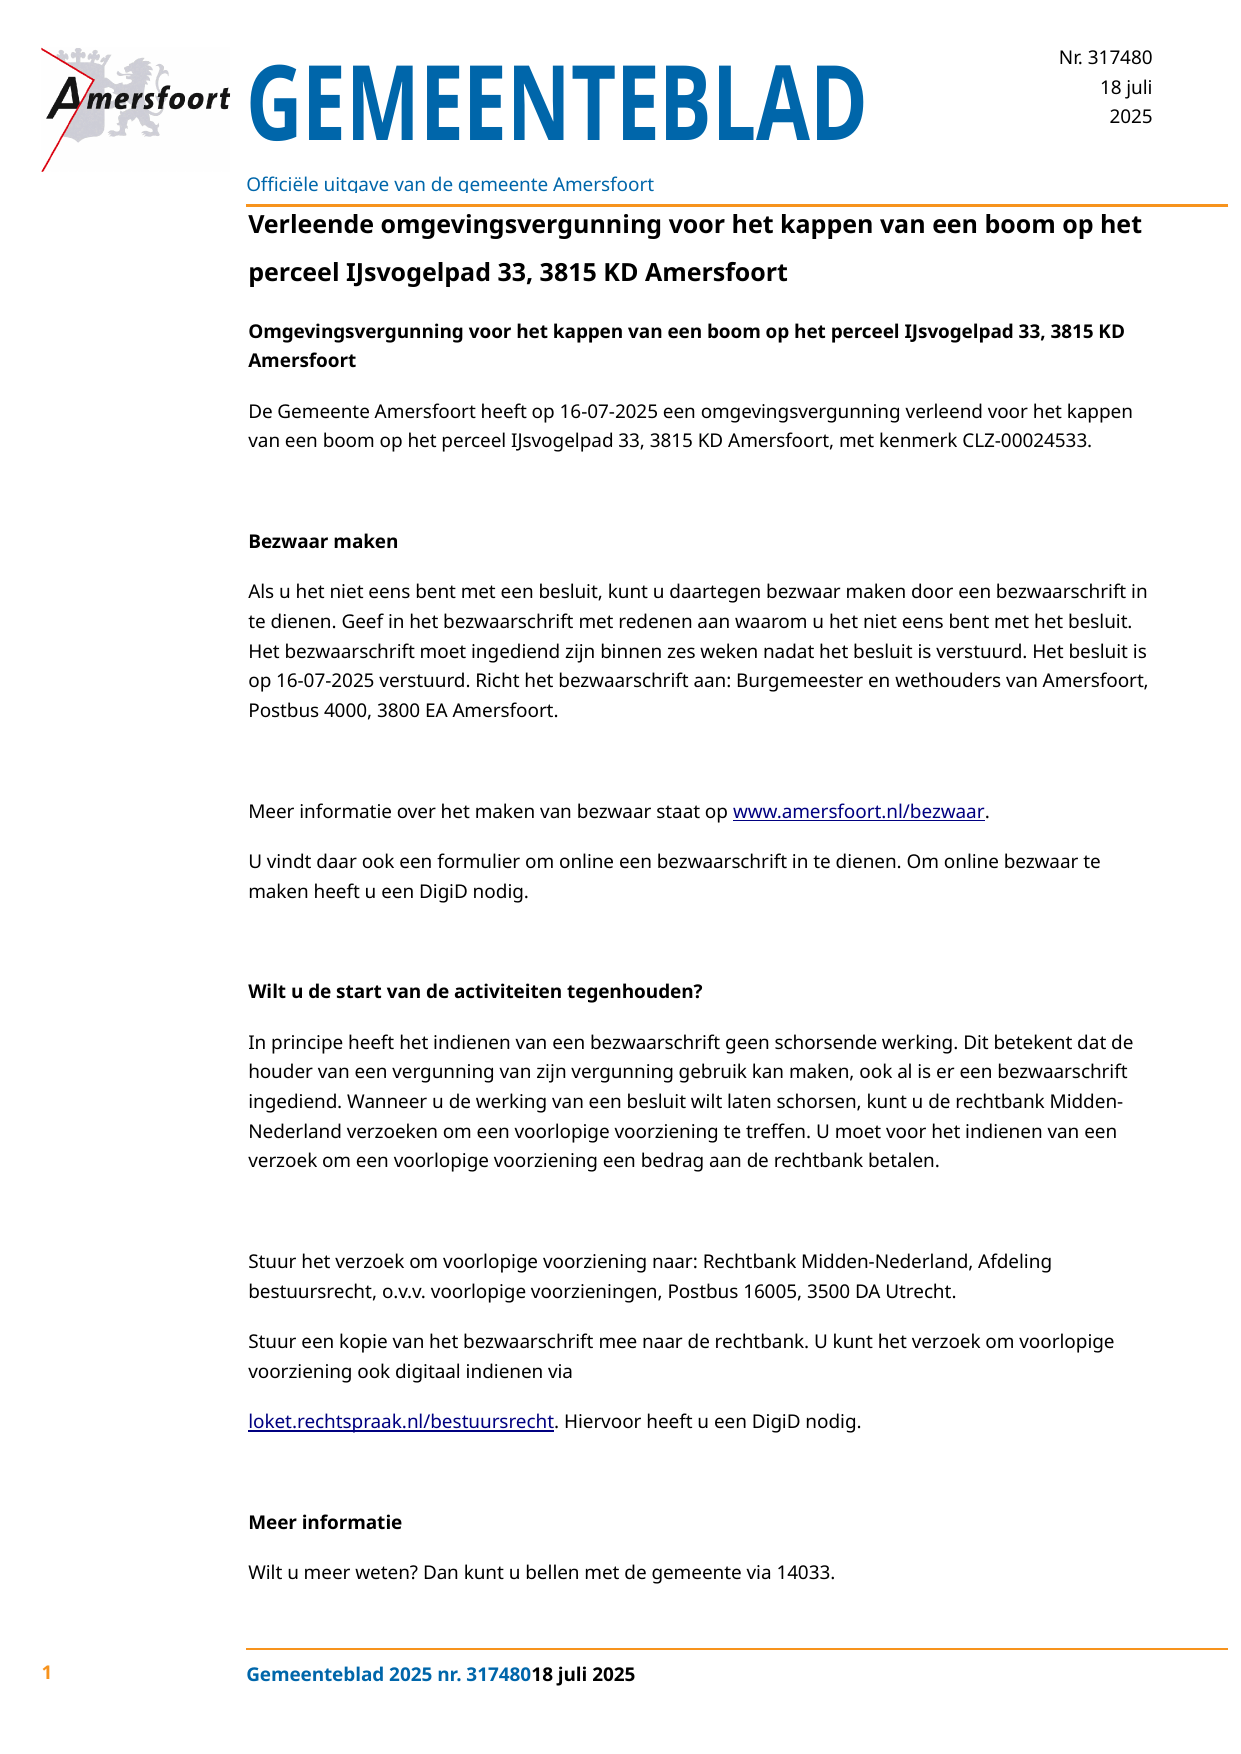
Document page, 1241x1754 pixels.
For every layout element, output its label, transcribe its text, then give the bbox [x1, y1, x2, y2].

text Meer informatie [248, 1509, 1152, 1535]
text Als u het niet eens bent met een besluit, kunt u daartegen bezwaar maken door een bezwaarschrift in te dienen. Geef in het bezwaarschrift met redenen aan waarom u het niet eens bent met het besluit. Het bezwaarschrift moet ingediend zijn binnen zes weken nadat het besluit is verstuurd. Het besluit is op 16-07-2025 verstuurd. Richt het bezwaarschrift aan: Burgemeester en wethouders van Amersfoort, Postbus 4000, 3800 EA Amersfoort. [248, 579, 1152, 723]
text Stuur een kopie van het bezwaarschrift mee naar de rechtbank. U kunt het verzoek om voorlopige voorziening ook digitaal indienen via [248, 1328, 1152, 1384]
text Meer informatie over het maken van bezwaar staat op www.amersfoort.nl/bezwaar. [248, 798, 1152, 824]
text Omgevingsvergunning voor het kappen van een boom op het perceel IJsvogelpad 33, 3815 KD Amersfoort [248, 318, 1152, 373]
text Stuur het verzoek om voorlopige voorziening naar: Rechtbank Midden-Nederland, Afdeling bestuursrecht, o.v.v. voorlopige voorzieningen, Postbus 16005, 3500 DA Utrecht. [248, 1248, 1152, 1304]
text U vindt daar ook een formulier om online een bezwaarschrift in te dienen. Om online bezwaar te maken heeft u een DigiD nodig. [248, 848, 1152, 904]
text In principe heeft het indienen van een bezwaarschrift geen schorsende werking. Dit betekent dat de houder van een vergunning van zijn vergunning gebruik kan maken, ook al is er een bezwaarschrift ingediend. Wanneer u de werking van een besluit wilt laten schorsen, kunt u de rechtbank Midden-Nederland verzoeken om een voorlopige voorziening te treffen. U moet voor het indienen van een verzoek om een voorlopige voorziening een bedrag aan de rechtbank betalen. [248, 1029, 1152, 1173]
text Verleende omgevingsvergunning voor het kappen van een boom op het perceel IJsvogelpad 33, 3815 KD Amersfoort [248, 207, 1152, 288]
picture [41, 47, 231, 172]
text De Gemeente Amersfoort heeft op 16-07-2025 een omgevingsvergunning verleend voor het kappen van een boom op het perceel IJsvogelpad 33, 3815 KD Amersfoort, met kenmerk CLZ-00024533. [248, 398, 1152, 453]
text Wilt u meer weten? Dan kunt u bellen met de gemeente via 14033. [248, 1559, 1152, 1585]
text Wilt u de start van de activiteiten tegenhouden? [248, 979, 1152, 1004]
text loket.rechtspraak.nl/bestuursrecht. Hiervoor heeft u een DigiD nodig. [248, 1408, 1152, 1434]
text Bezwaar maken [248, 528, 1152, 554]
